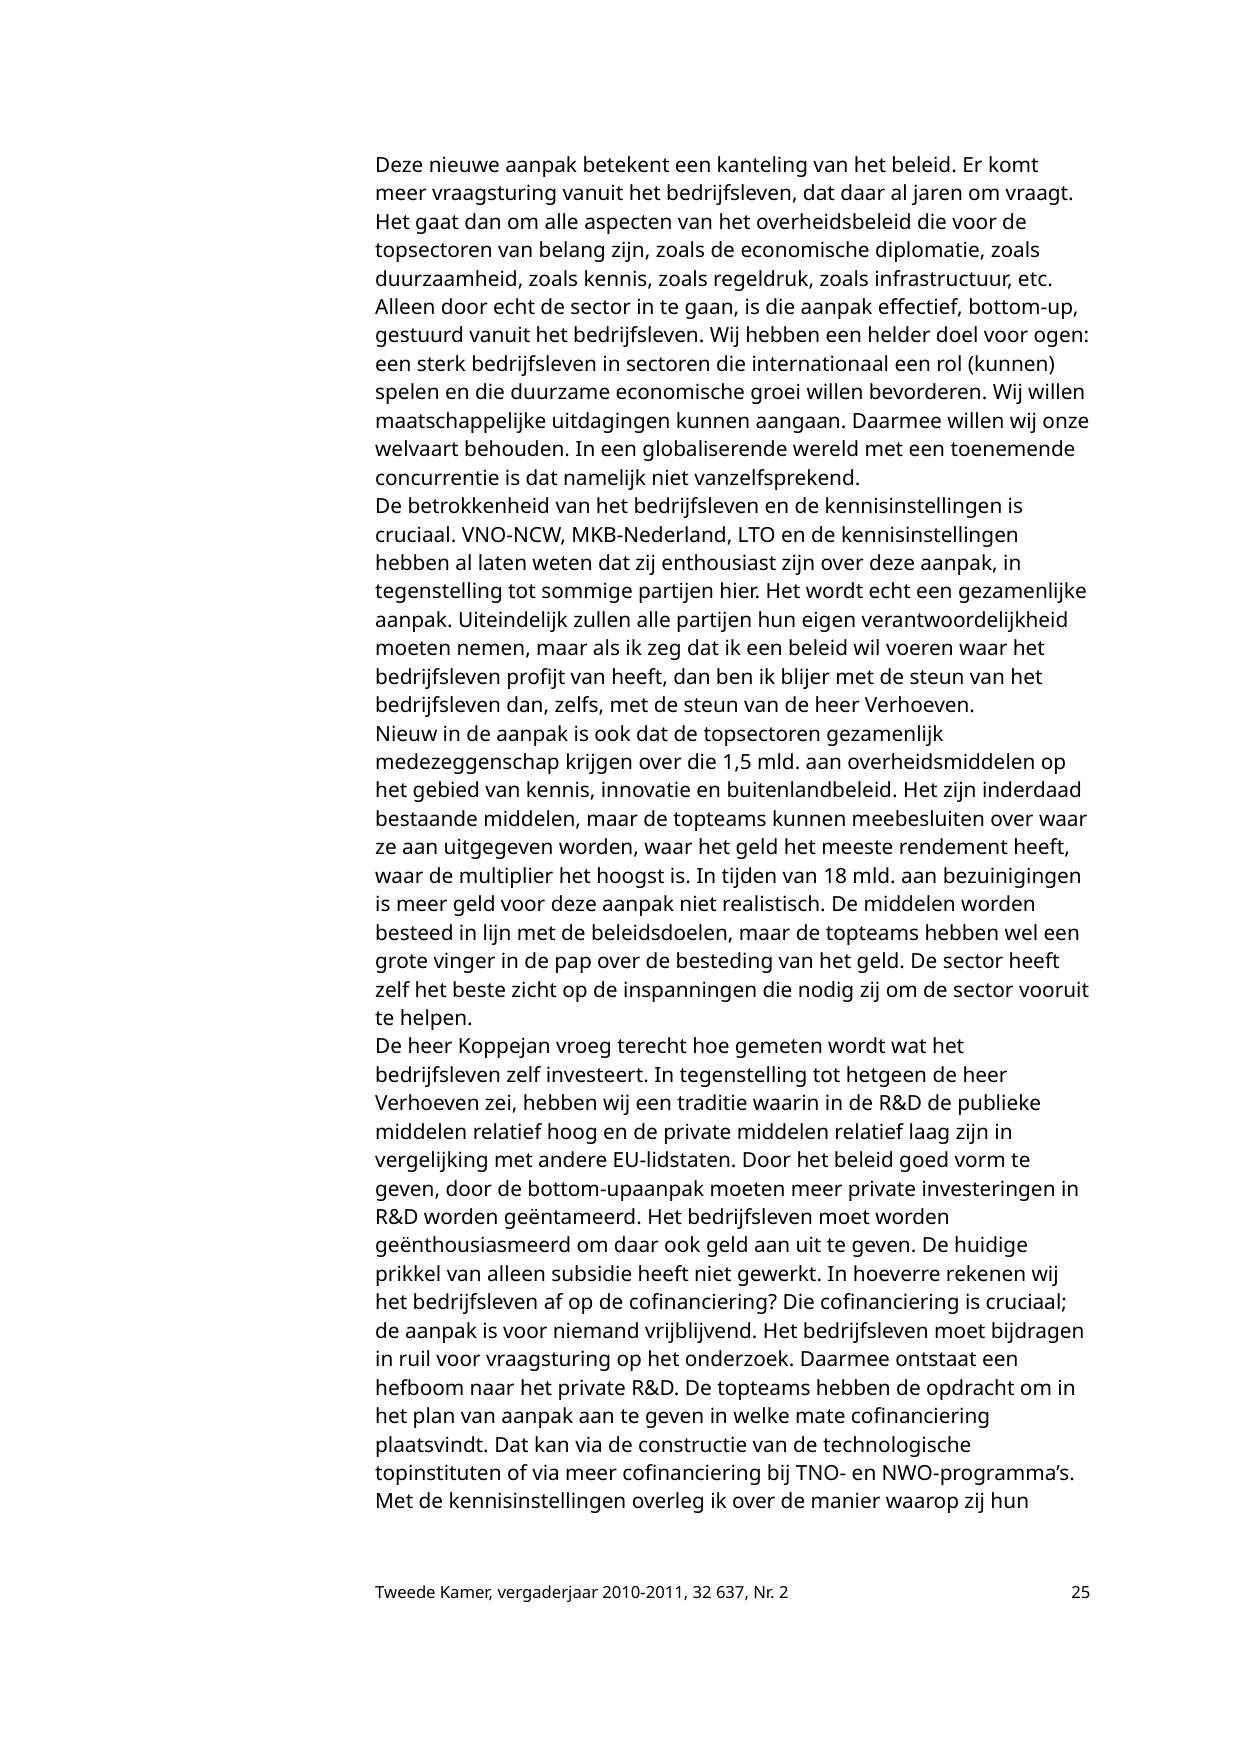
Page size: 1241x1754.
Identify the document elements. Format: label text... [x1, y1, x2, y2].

text De betrokkenheid van het bedrijfsleven en de kennisinstellingen is cruciaal. VNO-NCW, MKB-Nederland, LTO en de kennisinstellingen hebben al laten weten dat zij enthousiast zijn over deze aanpak, in tegenstelling tot sommige partijen hier. Het wordt echt een gezamenlijke aanpak. Uiteindelijk zullen alle partijen hun eigen verantwoordelijkheid moeten nemen, maar als ik zeg dat ik een beleid wil voeren waar het bedrijfsleven profijt van heeft, dan ben ik blijer met de steun van het bedrijfsleven dan, zelfs, met de steun van de heer Verhoeven. [375, 491, 1090, 719]
text Deze nieuwe aanpak betekent een kanteling van het beleid. Er komt meer vraagsturing vanuit het bedrijfsleven, dat daar al jaren om vraagt. Het gaat dan om alle aspecten van het overheidsbeleid die voor de topsectoren van belang zijn, zoals de economische diplomatie, zoals duurzaamheid, zoals kennis, zoals regeldruk, zoals infrastructuur, etc. Alleen door echt de sector in te gaan, is die aanpak effectief, bottom-up, gestuurd vanuit het bedrijfsleven. Wij hebben een helder doel voor ogen: een sterk bedrijfsleven in sectoren die internationaal een rol (kunnen) spelen en die duurzame economische groei willen bevorderen. Wij willen maatschappelijke uitdagingen kunnen aangaan. Daarmee willen wij onze welvaart behouden. In een globaliserende wereld met een toenemende concurrentie is dat namelijk niet vanzelfsprekend. [375, 150, 1090, 491]
text De heer Koppejan vroeg terecht hoe gemeten wordt wat het bedrijfsleven zelf investeert. In tegenstelling tot hetgeen de heer Verhoeven zei, hebben wij een traditie waarin in de R&D de publieke middelen relatief hoog en de private middelen relatief laag zijn in vergelijking met andere EU-lidstaten. Door het beleid goed vorm te geven, door de bottom-upaanpak moeten meer private investeringen in R&D worden geëntameerd. Het bedrijfsleven moet worden geënthousiasmeerd om daar ook geld aan uit te geven. De huidige prikkel van alleen subsidie heeft niet gewerkt. In hoeverre rekenen wij het bedrijfsleven af op de cofinanciering? Die cofinanciering is cruciaal; de aanpak is voor niemand vrijblijvend. Het bedrijfsleven moet bijdragen in ruil voor vraagsturing op het onderzoek. Daarmee ontstaat een hefboom naar het private R&D. De topteams hebben de opdracht om in het plan van aanpak aan te geven in welke mate cofinanciering plaatsvindt. Dat kan via de constructie van de technologische topinstituten of via meer cofinanciering bij TNO- en NWO-programma’s. Met de kennisinstellingen overleg ik over de manier waarop zij hun [375, 1032, 1090, 1515]
text Nieuw in de aanpak is ook dat de topsectoren gezamenlijk medezeggenschap krijgen over die 1,5 mld. aan overheidsmiddelen op het gebied van kennis, innovatie en buitenlandbeleid. Het zijn inderdaad bestaande middelen, maar de topteams kunnen meebesluiten over waar ze aan uitgegeven worden, waar het geld het meeste rendement heeft, waar de multiplier het hoogst is. In tijden van 18 mld. aan bezuinigingen is meer geld voor deze aanpak niet realistisch. De middelen worden besteed in lijn met de beleidsdoelen, maar de topteams hebben wel een grote vinger in de pap over de besteding van het geld. De sector heeft zelf het beste zicht op de inspanningen die nodig zij om de sector vooruit te helpen. [375, 719, 1090, 1032]
